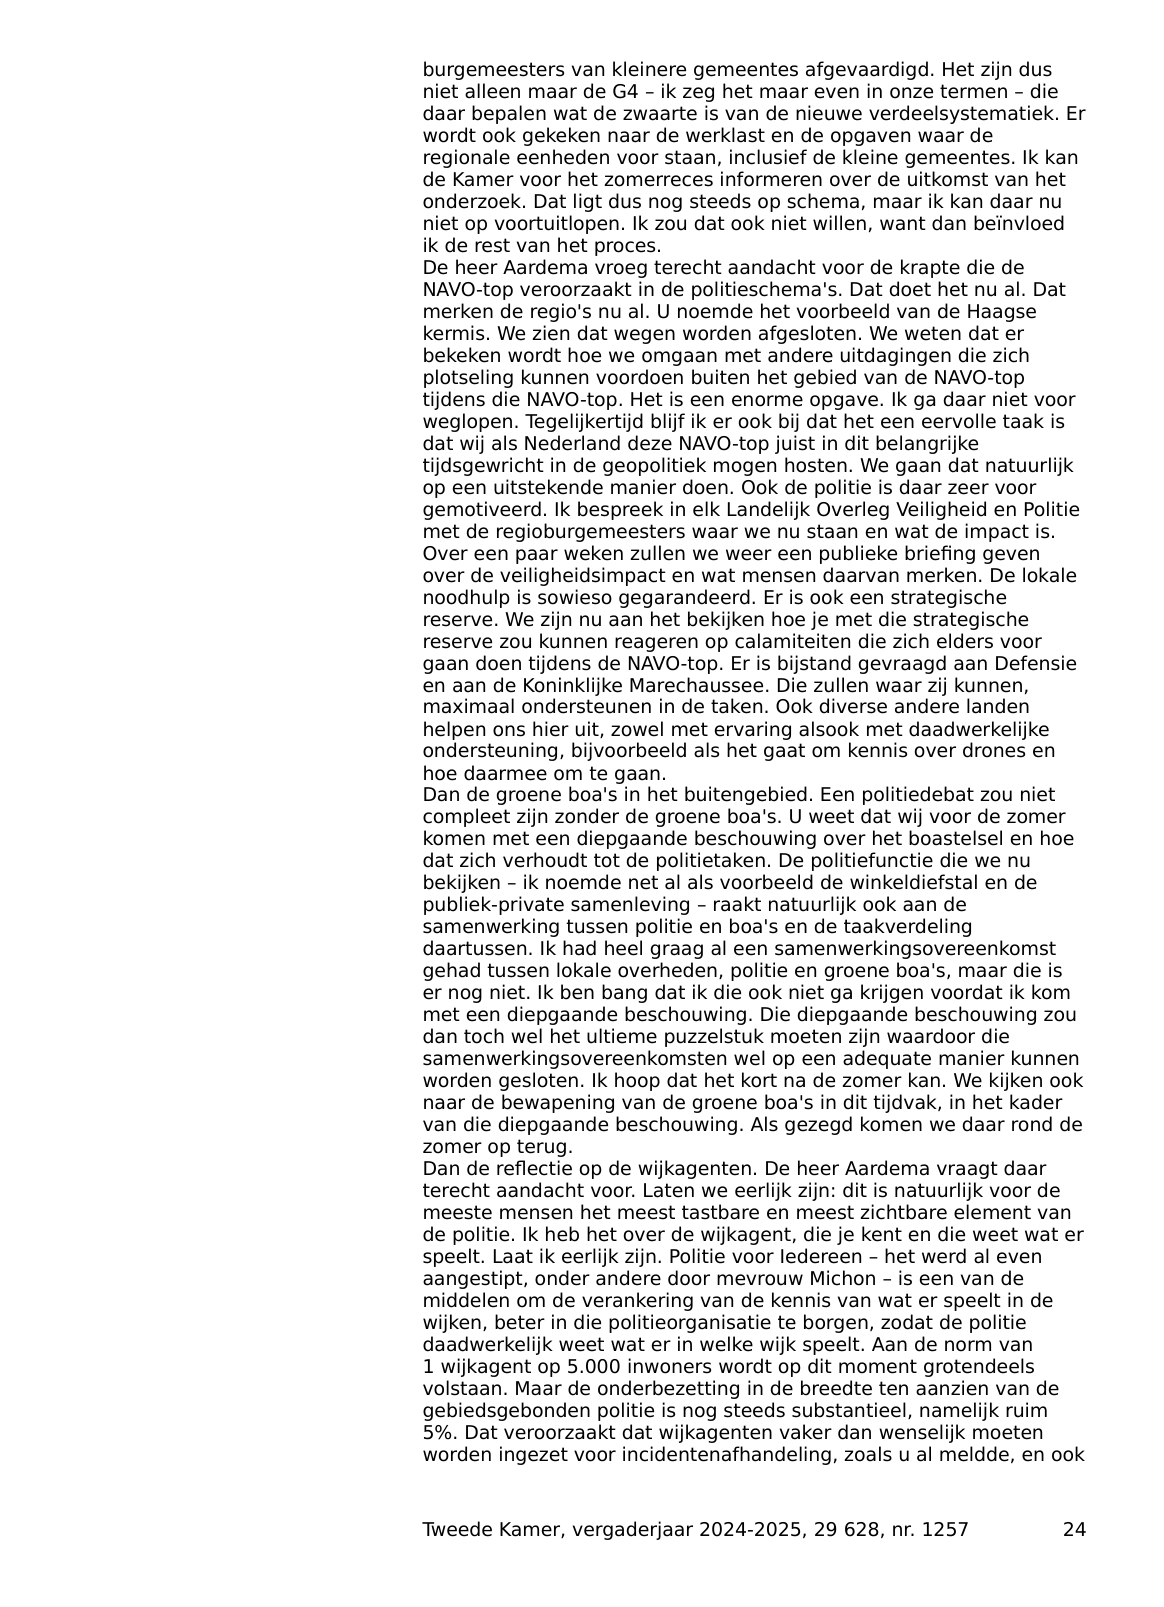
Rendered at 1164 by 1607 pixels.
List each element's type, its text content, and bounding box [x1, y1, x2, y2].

text Dan de groene boa's in het buitengebied. Een politiedebat zou niet compleet zijn zonder de groene boa's. U weet dat wij voor de zomer komen met een diepgaande beschouwing over het boastelsel en hoe dat zich verhoudt tot de politietaken. De politiefunctie die we nu bekijken – ik noemde net al als voorbeeld de winkeldiefstal en de publiek-private samenleving – raakt natuurlijk ook aan de samenwerking tussen politie en boa's en de taakverdeling daartussen. Ik had heel graag al een samenwerkingsovereenkomst gehad tussen lokale overheden, politie en groene boa's, maar die is er nog niet. Ik ben bang dat ik die ook niet ga krijgen voordat ik kom met een diepgaande beschouwing. Die diepgaande beschouwing zou dan toch wel het ultieme puzzelstuk moeten zijn waardoor die samenwerkingsovereenkomsten wel op een adequate manier kunnen worden gesloten. Ik hoop dat het kort na de zomer kan. We kijken ook naar de bewapening van de groene boa's in dit tijdvak, in het kader van die diepgaande beschouwing. Als gezegd komen we daar rond de zomer op terug. [422, 784, 1087, 1158]
text Dan de reflectie op de wijkagenten. De heer Aardema vraagt daar terecht aandacht voor. Laten we eerlijk zijn: dit is natuurlijk voor de meeste mensen het meest tastbare en meest zichtbare element van de politie. Ik heb het over de wijkagent, die je kent en die weet wat er speelt. Laat ik eerlijk zijn. Politie voor Iedereen – het werd al even aangestipt, onder andere door mevrouw Michon – is een van de middelen om de verankering van de kennis van wat er speelt in de wijken, beter in die politieorganisatie te borgen, zodat de politie daadwerkelijk weet wat er in welke wijk speelt. Aan de norm van 1 wijkagent op 5.000 inwoners wordt op dit moment grotendeels volstaan. Maar de onderbezetting in de breedte ten aanzien van de gebiedsgebonden politie is nog steeds substantieel, namelijk ruim 5%. Dat veroorzaakt dat wijkagenten vaker dan wenselijk moeten worden ingezet voor incidentenafhandeling, zoals u al meldde, en ook [422, 1158, 1087, 1466]
text burgemeesters van kleinere gemeentes afgevaardigd. Het zijn dus niet alleen maar de G4 – ik zeg het maar even in onze termen – die daar bepalen wat de zwaarte is van de nieuwe verdeelsystematiek. Er wordt ook gekeken naar de werklast en de opgaven waar de regionale eenheden voor staan, inclusief de kleine gemeentes. Ik kan de Kamer voor het zomerreces informeren over de uitkomst van het onderzoek. Dat ligt dus nog steeds op schema, maar ik kan daar nu niet op voortuitlopen. Ik zou dat ook niet willen, want dan beïnvloed ik de rest van het proces. [422, 59, 1087, 257]
text De heer Aardema vroeg terecht aandacht voor de krapte die de NAVO-top veroorzaakt in de politieschema's. Dat doet het nu al. Dat merken de regio's nu al. U noemde het voorbeeld van de Haagse kermis. We zien dat wegen worden afgesloten. We weten dat er bekeken wordt hoe we omgaan met andere uitdagingen die zich plotseling kunnen voordoen buiten het gebied van de NAVO-top tijdens die NAVO-top. Het is een enorme opgave. Ik ga daar niet voor weglopen. Tegelijkertijd blijf ik er ook bij dat het een eervolle taak is dat wij als Nederland deze NAVO-top juist in dit belangrijke tijdsgewricht in de geopolitiek mogen hosten. We gaan dat natuurlijk op een uitstekende manier doen. Ook de politie is daar zeer voor gemotiveerd. Ik bespreek in elk Landelijk Overleg Veiligheid en Politie met de regioburgemeesters waar we nu staan en wat de impact is. Over een paar weken zullen we weer een publieke briefing geven over de veiligheidsimpact en wat mensen daarvan merken. De lokale noodhulp is sowieso gegarandeerd. Er is ook een strategische reserve. We zijn nu aan het bekijken hoe je met die strategische reserve zou kunnen reageren op calamiteiten die zich elders voor gaan doen tijdens de NAVO-top. Er is bijstand gevraagd aan Defensie en aan de Koninklijke Marechaussee. Die zullen waar zij kunnen, maximaal ondersteunen in de taken. Ook diverse andere landen helpen ons hier uit, zowel met ervaring alsook met daadwerkelijke ondersteuning, bijvoorbeeld als het gaat om kennis over drones en hoe daarmee om te gaan. [422, 257, 1087, 784]
